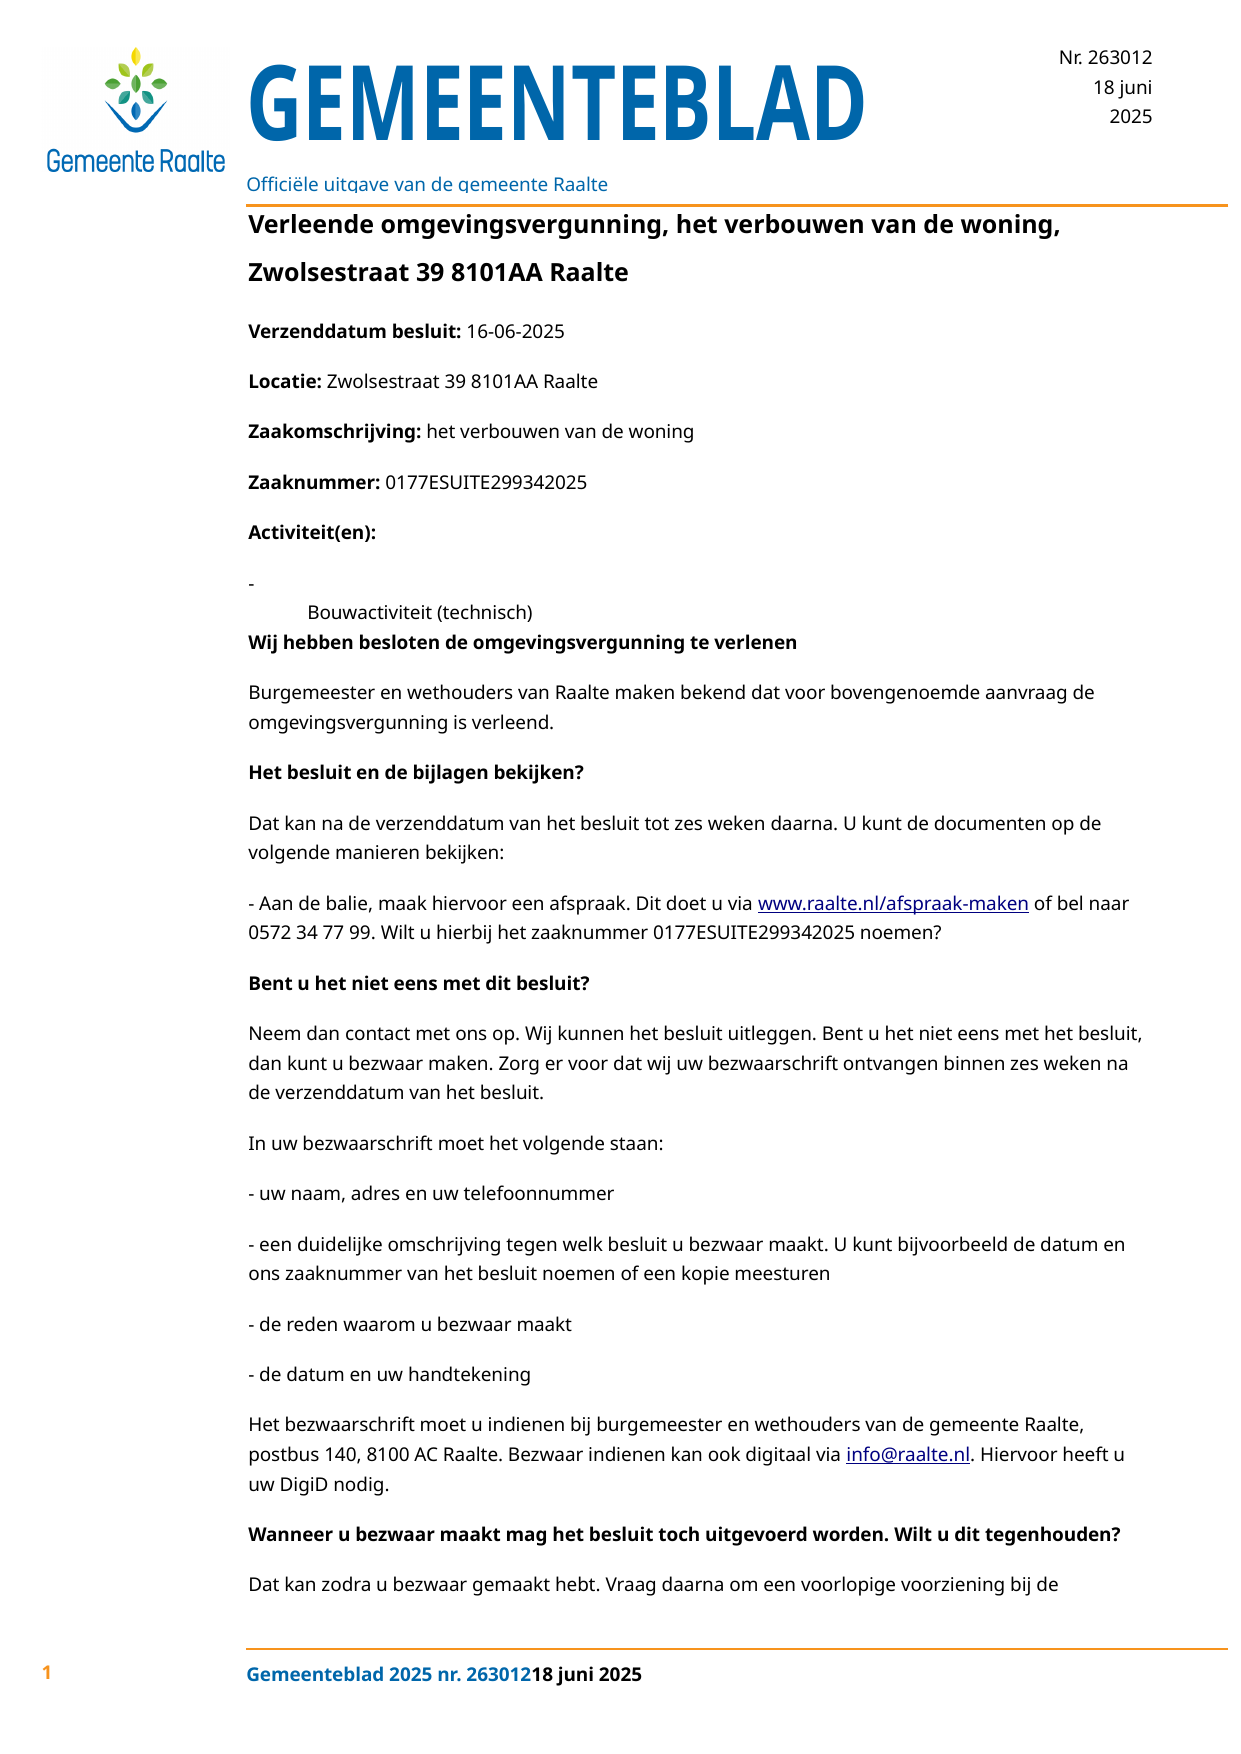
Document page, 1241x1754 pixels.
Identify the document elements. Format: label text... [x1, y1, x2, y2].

text Verzenddatum besluit: 16-06-2025 [248, 318, 1152, 344]
text Zaakomschrijving: het verbouwen van de woning [248, 419, 1152, 444]
text Locatie: Zwolsestraat 39 8101AA Raalte [248, 368, 1152, 394]
picture [41, 47, 231, 172]
text Het bezwaarschrift moet u indienen bij burgemeester en wethouders van de gemeente Raalte, postbus 140, 8100 AC Raalte. Bezwaar indienen kan ook digitaal via info@raalte.nl. Hiervoor heeft u uw DigiD nodig. [248, 1412, 1152, 1497]
text - de reden waarom u bezwaar maakt [248, 1311, 1152, 1337]
text Verleende omgevingsvergunning, het verbouwen van de woning, Zwolsestraat 39 8101AA Raalte [248, 207, 1152, 288]
text Burgemeester en wethouders van Raalte maken bekend dat voor bovengenoemde aanvraag de omgevingsvergunning is verleend. [248, 679, 1152, 735]
list Bouwactiviteit (technisch) [248, 599, 1152, 625]
text Het besluit en de bijlagen bekijken? [248, 759, 1152, 785]
text Neem dan contact met ons op. Wij kunnen het besluit uitleggen. Bent u het niet eens met het besluit, dan kunt u bezwaar maken. Zorg er voor dat wij uw bezwaarschrift ontvangen binnen zes weken na de verzenddatum van het besluit. [248, 1020, 1152, 1105]
text Wanneer u bezwaar maakt mag het besluit toch uitgevoerd worden. Wilt u dit tegenhouden? [248, 1521, 1152, 1547]
text - Aan de balie, maak hiervoor een afspraak. Dit doet u via www.raalte.nl/afspraak-maken of bel naar 0572 34 77 99. Wilt u hierbij het zaaknummer 0177ESUITE299342025 noemen? [248, 890, 1152, 945]
text - een duidelijke omschrijving tegen welk besluit u bezwaar maakt. U kunt bijvoorbeeld de datum en ons zaaknummer van het besluit noemen of een kopie meesturen [248, 1231, 1152, 1286]
text - uw naam, adres en uw telefoonnummer [248, 1180, 1152, 1206]
text Activiteit(en): [248, 519, 1152, 545]
text - de datum en uw handtekening [248, 1361, 1152, 1387]
text Dat kan na de verzenddatum van het besluit tot zes weken daarna. U kunt de documenten op de volgende manieren bekijken: [248, 810, 1152, 865]
text Bent u het niet eens met dit besluit? [248, 970, 1152, 996]
text In uw bezwaarschrift moet het volgende staan: [248, 1130, 1152, 1156]
text Zaaknummer: 0177ESUITE299342025 [248, 469, 1152, 495]
text Wij hebben besloten de omgevingsvergunning te verlenen [248, 629, 1152, 655]
text Dat kan zodra u bezwaar gemaakt hebt. Vraag daarna om een voorlopige voorziening bij de [248, 1572, 1152, 1597]
